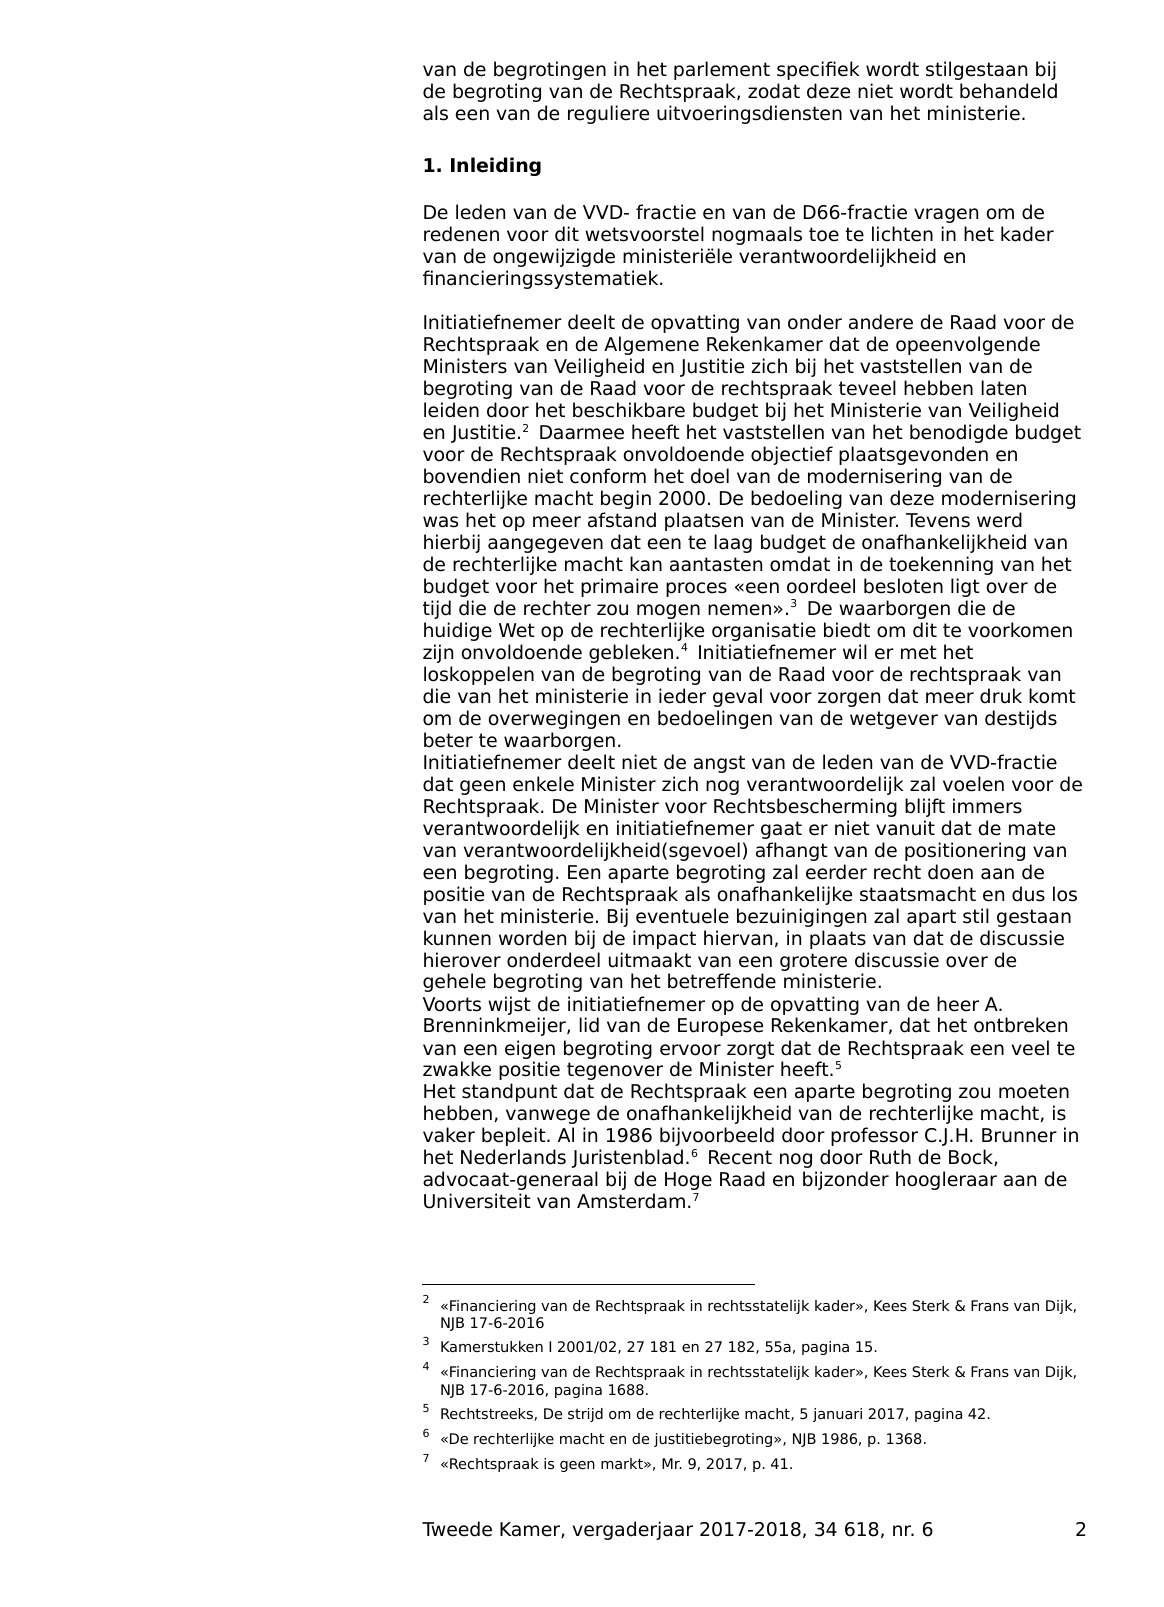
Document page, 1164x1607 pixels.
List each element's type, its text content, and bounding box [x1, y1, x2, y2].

subtitle 1. Inleiding [422, 155, 1087, 177]
text Voorts wijst de initiatiefnemer op de opvatting van de heer A. Brenninkmeijer, lid van de Europese Rekenkamer, dat het ontbreken van een eigen begroting ervoor zorgt dat de Rechtspraak een veel te zwakke positie tegenover de Minister heeft. [422, 993, 1087, 1081]
text «Financiering van de Rechtspraak in rechtsstatelijk kader», Kees Sterk & Frans van Dijk, NJB 17-6-2016 [422, 1293, 1087, 1332]
text De leden van de VVD- fractie en van de D66-fractie vragen om de redenen voor dit wetsvoorstel nogmaals toe te lichten in het kader van de ongewijzigde ministeriële verantwoordelijkheid en financieringssystematiek. [422, 202, 1087, 290]
text «Financiering van de Rechtspraak in rechtsstatelijk kader», Kees Sterk & Frans van Dijk, NJB 17-6-2016, pagina 1688. [422, 1360, 1087, 1399]
text Initiatiefnemer deelt de opvatting van onder andere de Raad voor de Rechtspraak en de Algemene Rekenkamer dat de opeenvolgende Ministers van Veiligheid en Justitie zich bij het vaststellen van de begroting van de Raad voor de rechtspraak teveel hebben laten leiden door het beschikbare budget bij het Ministerie van Veiligheid en Justitie. Daarmee heeft het vaststellen van het benodigde budget voor de Rechtspraak onvoldoende objectief plaatsgevonden en bovendien niet conform het doel van de modernisering van de rechterlijke macht begin 2000. De bedoeling van deze modernisering was het op meer afstand plaatsen van de Minister. Tevens werd hierbij aangegeven dat een te laag budget de onafhankelijkheid van de rechterlijke macht kan aantasten omdat in de toekenning van het budget voor het primaire proces «een oordeel besloten ligt over de tijd die de rechter zou mogen nemen». De waarborgen die de huidige Wet op de rechterlijke organisatie biedt om dit te voorkomen zijn onvoldoende gebleken. Initiatiefnemer wil er met het loskoppelen van de begroting van de Raad voor de rechtspraak van die van het ministerie in ieder geval voor zorgen dat meer druk komt om de overwegingen en bedoelingen van de wetgever van destijds beter te waarborgen. [422, 312, 1087, 752]
text Kamerstukken I 2001/02, 27 181 en 27 182, 55a, pagina 15. [422, 1335, 1087, 1357]
text van de begrotingen in het parlement specifiek wordt stilgestaan bij de begroting van de Rechtspraak, zodat deze niet wordt behandeld als een van de reguliere uitvoeringsdiensten van het ministerie. [422, 59, 1087, 125]
text «Rechtspraak is geen markt», Mr. 9, 2017, p. 41. [422, 1452, 1087, 1474]
text Rechtstreeks, De strijd om de rechterlijke macht, 5 januari 2017, pagina 42. [422, 1402, 1087, 1424]
text Het standpunt dat de Rechtspraak een aparte begroting zou moeten hebben, vanwege de onafhankelijkheid van de rechterlijke macht, is vaker bepleit. Al in 1986 bijvoorbeeld door professor C.J.H. Brunner in het Nederlands Juristenblad. Recent nog door Ruth de Bock, advocaat-generaal bij de Hoge Raad en bijzonder hoogleraar aan de Universiteit van Amsterdam. [422, 1081, 1087, 1213]
text Initiatiefnemer deelt niet de angst van de leden van de VVD-fractie dat geen enkele Minister zich nog verantwoordelijk zal voelen voor de Rechtspraak. De Minister voor Rechtsbescherming blijft immers verantwoordelijk en initiatiefnemer gaat er niet vanuit dat de mate van verantwoordelijkheid(sgevoel) afhangt van de positionering van een begroting. Een aparte begroting zal eerder recht doen aan de positie van de Rechtspraak als onafhankelijke staatsmacht en dus los van het ministerie. Bij eventuele bezuinigingen zal apart stil gestaan kunnen worden bij de impact hiervan, in plaats van dat de discussie hierover onderdeel uitmaakt van een grotere discussie over de gehele begroting van het betreffende ministerie. [422, 752, 1087, 993]
text «De rechterlijke macht en de justitiebegroting», NJB 1986, p. 1368. [422, 1427, 1087, 1449]
